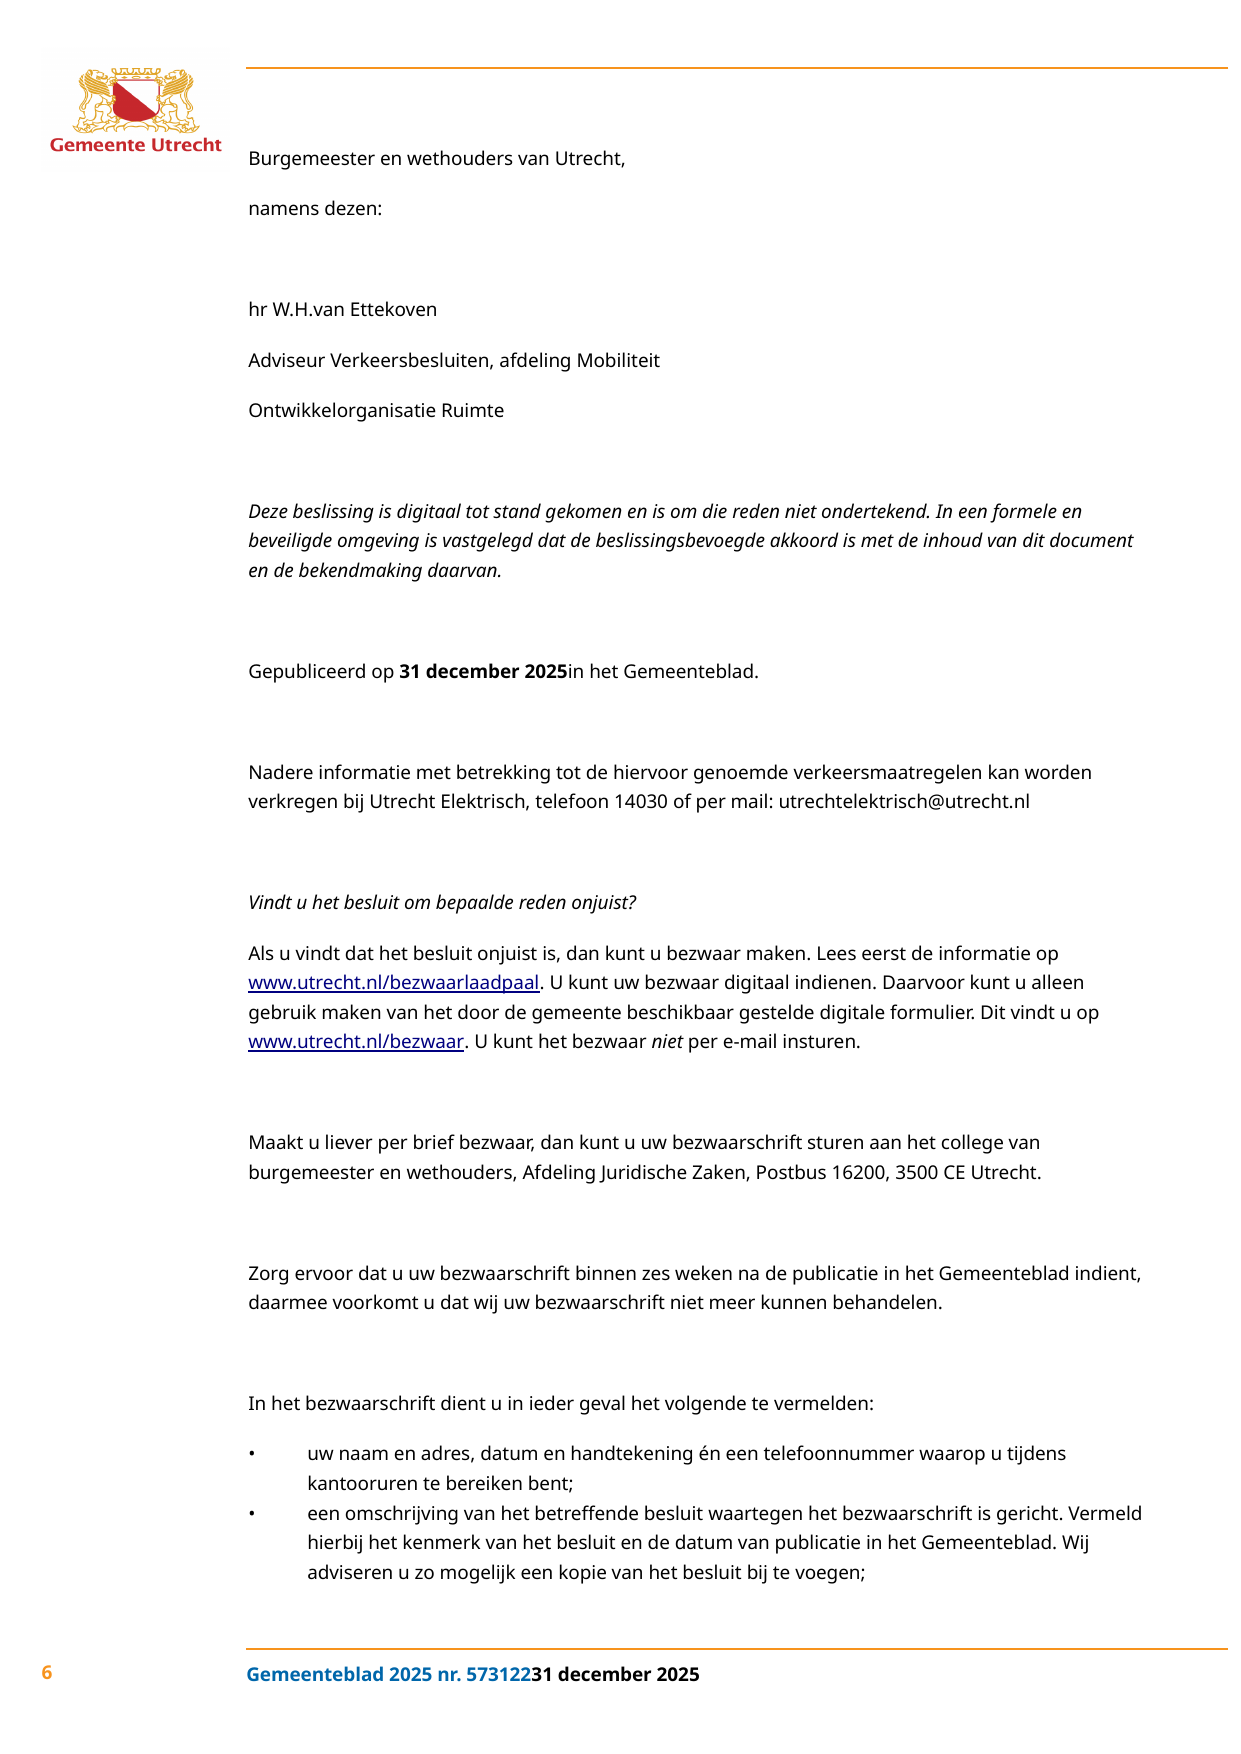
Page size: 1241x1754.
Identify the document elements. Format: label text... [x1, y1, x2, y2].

text Als u vindt dat het besluit onjuist is, dan kunt u bezwaar maken. Lees eerst de informatie op www.utrecht.nl/bezwaarlaadpaal. U kunt uw bezwaar digitaal indienen. Daarvoor kunt u alleen gebruik maken van het door de gemeente beschikbaar gestelde digitale formulier. Dit vindt u op www.utrecht.nl/bezwaar. U kunt het bezwaar niet per e-mail insturen. [248, 940, 1152, 1054]
text Gepubliceerd op 31 december 2025in het Gemeenteblad. [248, 658, 1152, 684]
text Adviseur Verkeersbesluiten, afdeling Mobiliteit [248, 347, 1152, 373]
list uw naam en adres, datum en handtekening én een telefoonnummer waarop u tijdens kantooruren te bereiken bent; [248, 1441, 1152, 1496]
text Vindt u het besluit om bepaalde reden onjuist? [248, 889, 1152, 915]
list een omschrijving van het betreffende besluit waartegen het bezwaarschrift is gericht. Vermeld hierbij het kenmerk van het besluit en de datum van publicatie in het Gemeenteblad. Wij adviseren u zo mogelijk een kopie van het besluit bij te voegen; [248, 1500, 1152, 1585]
text Zorg ervoor dat u uw bezwaarschrift binnen zes weken na de publicatie in het Gemeenteblad indient, daarmee voorkomt u dat wij uw bezwaarschrift niet meer kunnen behandelen. [248, 1260, 1152, 1315]
text Ontwikkelorganisatie Ruimte [248, 397, 1152, 423]
picture [41, 47, 231, 172]
text Nadere informatie met betrekking tot de hiervoor genoemde verkeersmaatregelen kan worden verkregen bij Utrecht Elektrisch, telefoon 14030 of per mail: utrechtelektrisch@utrecht.nl [248, 759, 1152, 814]
text In het bezwaarschrift dient u in ieder geval het volgende te vermelden: [248, 1390, 1152, 1416]
text Maakt u liever per brief bezwaar, dan kunt u uw bezwaarschrift sturen aan het college van burgemeester en wethouders, Afdeling Juridische Zaken, Postbus 16200, 3500 CE Utrecht. [248, 1129, 1152, 1185]
text Burgemeester en wethouders van Utrecht, [248, 145, 1152, 171]
text hr W.H.van Ettekoven [248, 296, 1152, 322]
text Deze beslissing is digitaal tot stand gekomen en is om die reden niet ondertekend. In een formele en beveiligde omgeving is vastgelegd dat de beslissingsbevoegde akkoord is met de inhoud van dit document en de bekendmaking daarvan. [248, 498, 1152, 583]
text namens dezen: [248, 196, 1152, 221]
